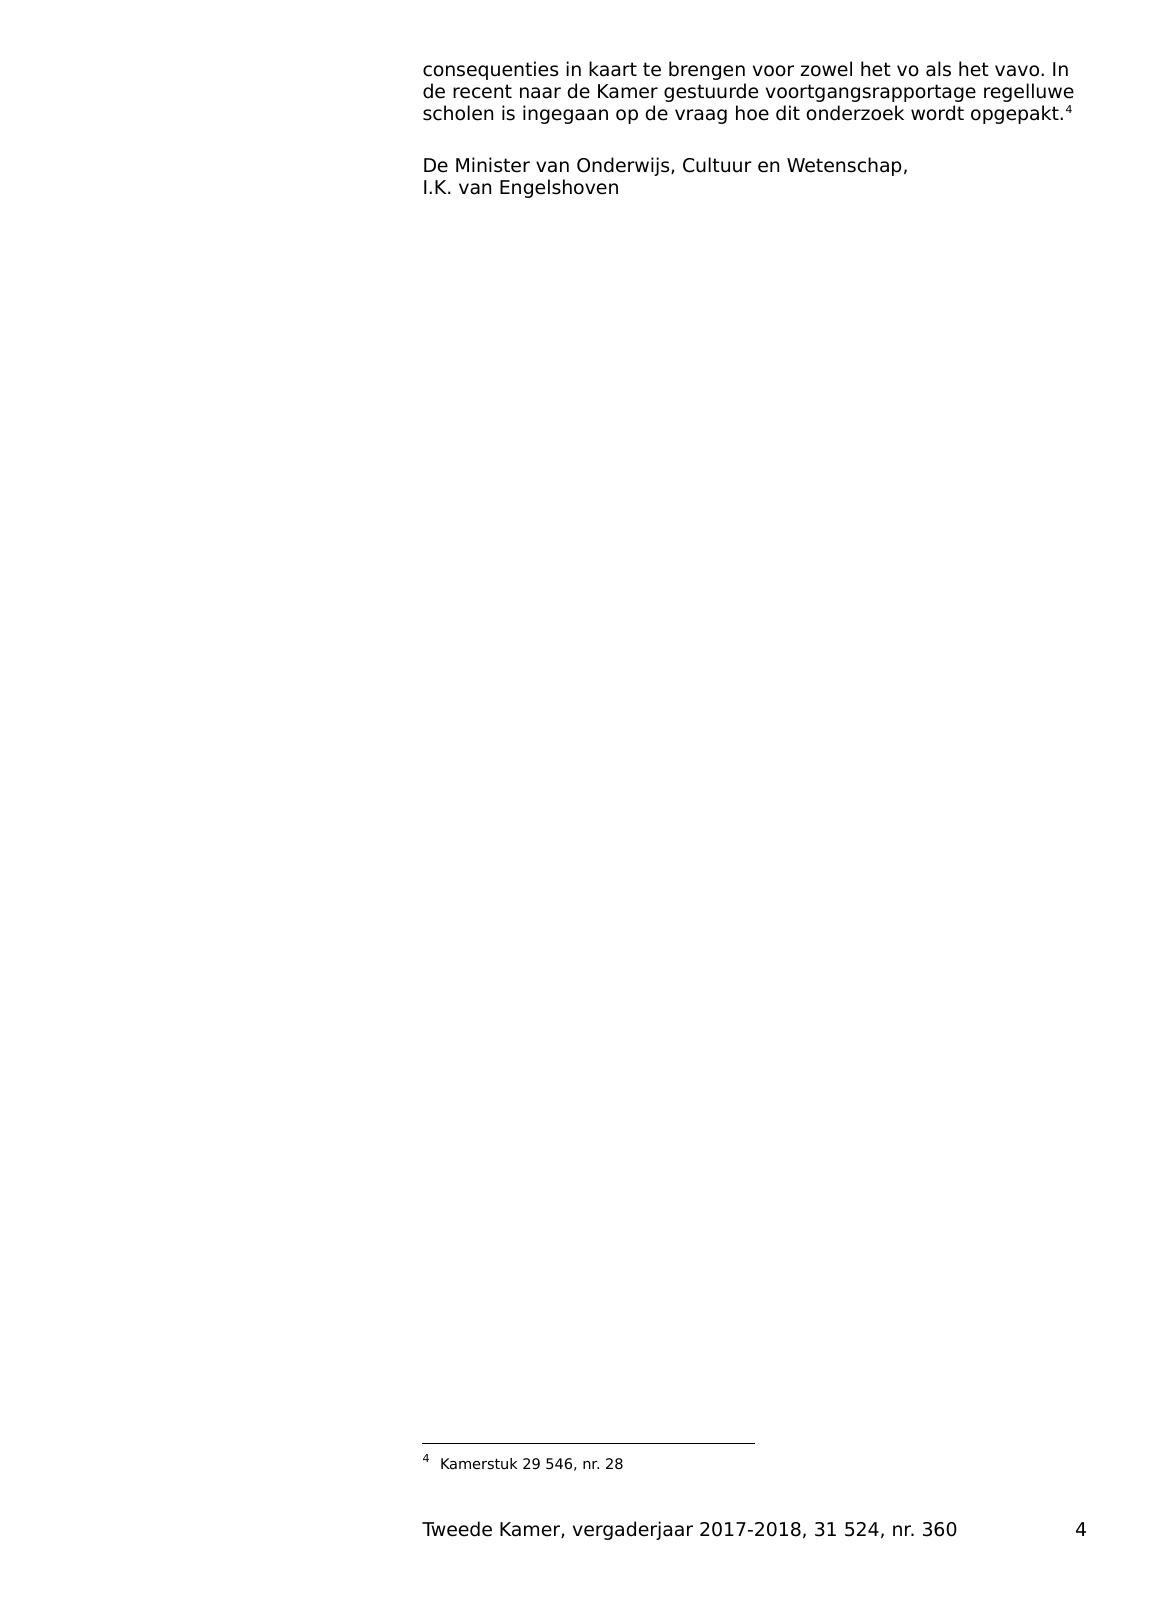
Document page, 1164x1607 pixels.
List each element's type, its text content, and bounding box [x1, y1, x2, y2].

text Kamerstuk 29 546, nr. 28 [422, 1452, 1087, 1474]
text consequenties in kaart te brengen voor zowel het vo als het vavo. In de recent naar de Kamer gestuurde voortgangsrapportage regelluwe scholen is ingegaan op de vraag hoe dit onderzoek wordt opgepakt. [422, 59, 1087, 125]
text De Minister van Onderwijs, Cultuur en Wetenschap, I.K. van Engelshoven [422, 155, 1087, 199]
